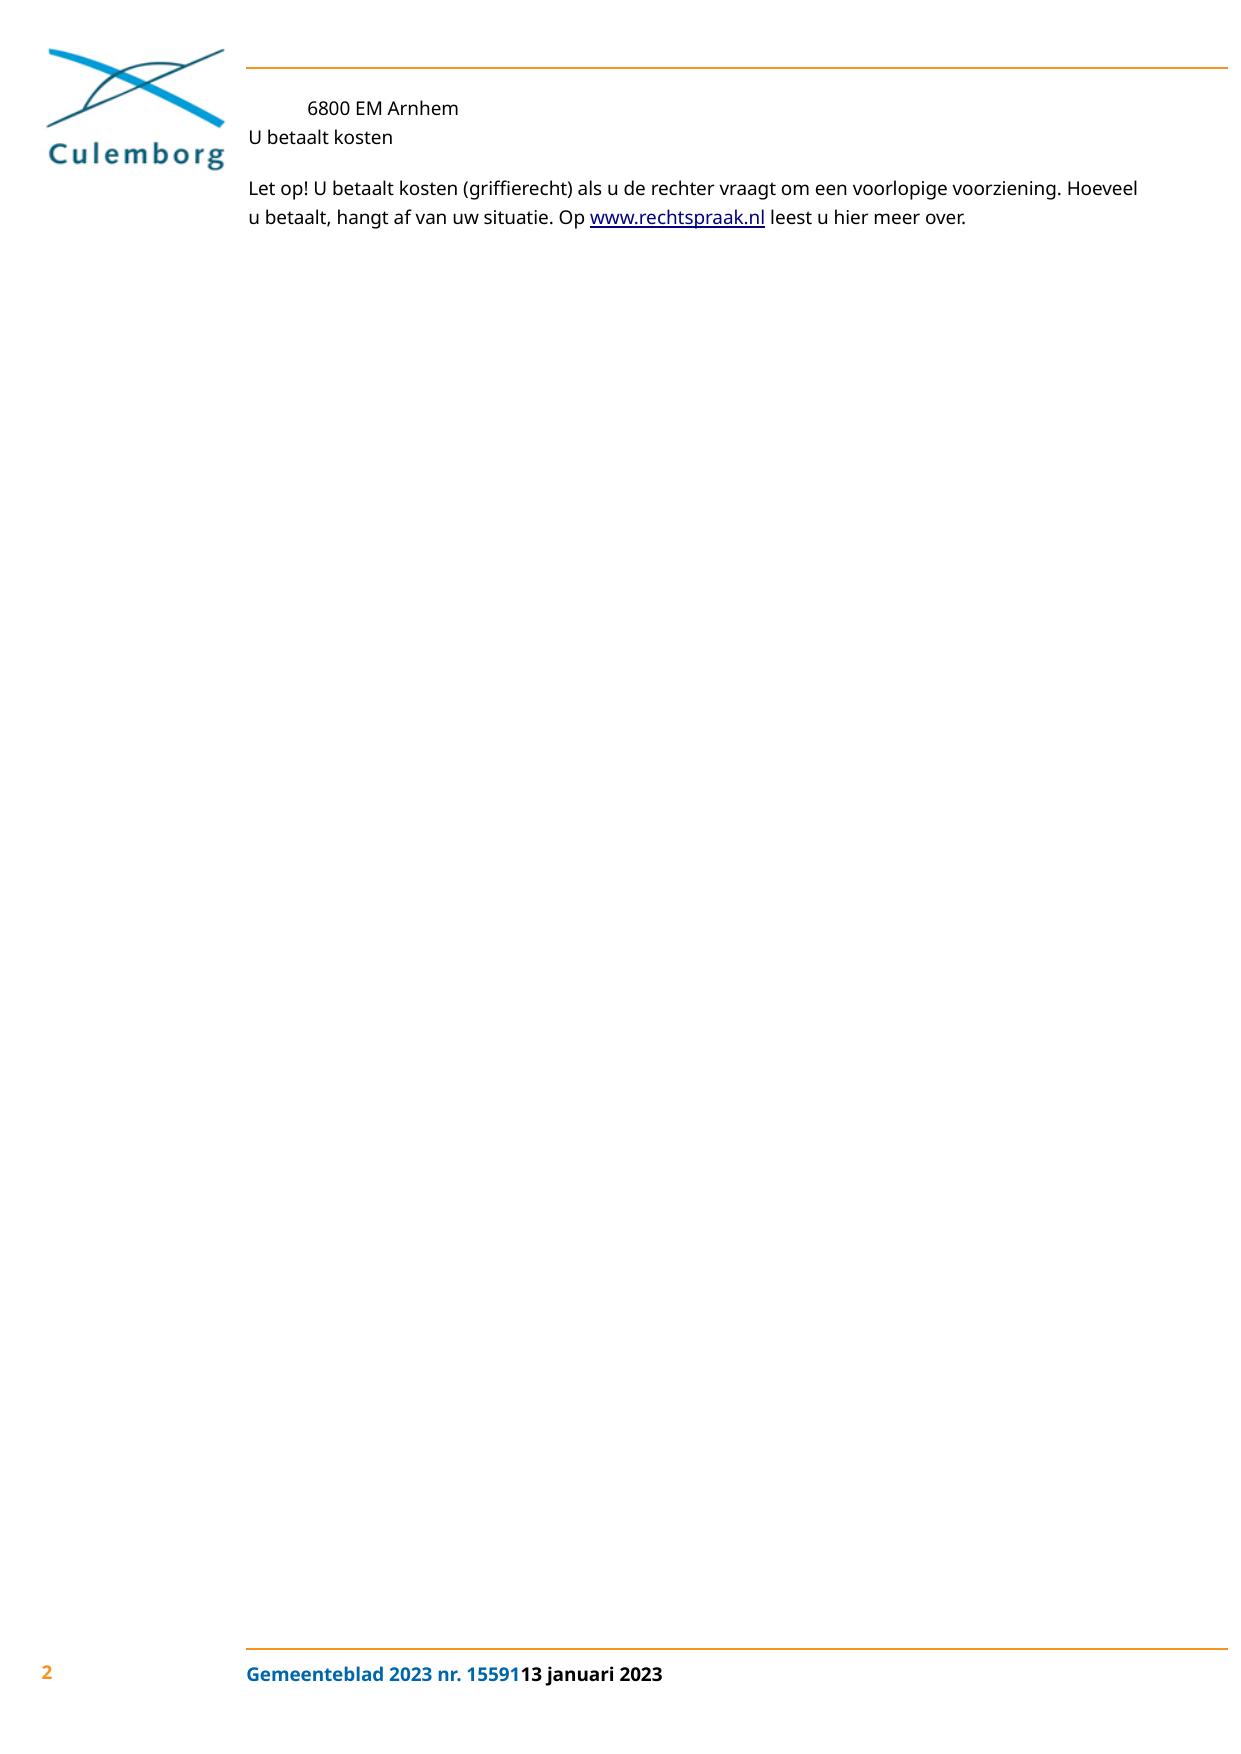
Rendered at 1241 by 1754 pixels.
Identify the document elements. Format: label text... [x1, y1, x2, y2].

text Let op! U betaalt kosten (griffierecht) als u de rechter vraagt om een voorlopige voorziening. Hoeveel u betaalt, hangt af van uw situatie. Op www.rechtspraak.nl leest u hier meer over. [248, 175, 1152, 230]
list 6800 EM Arnhem [248, 95, 1152, 121]
text U betaalt kosten [248, 124, 1152, 150]
picture [41, 47, 231, 172]
